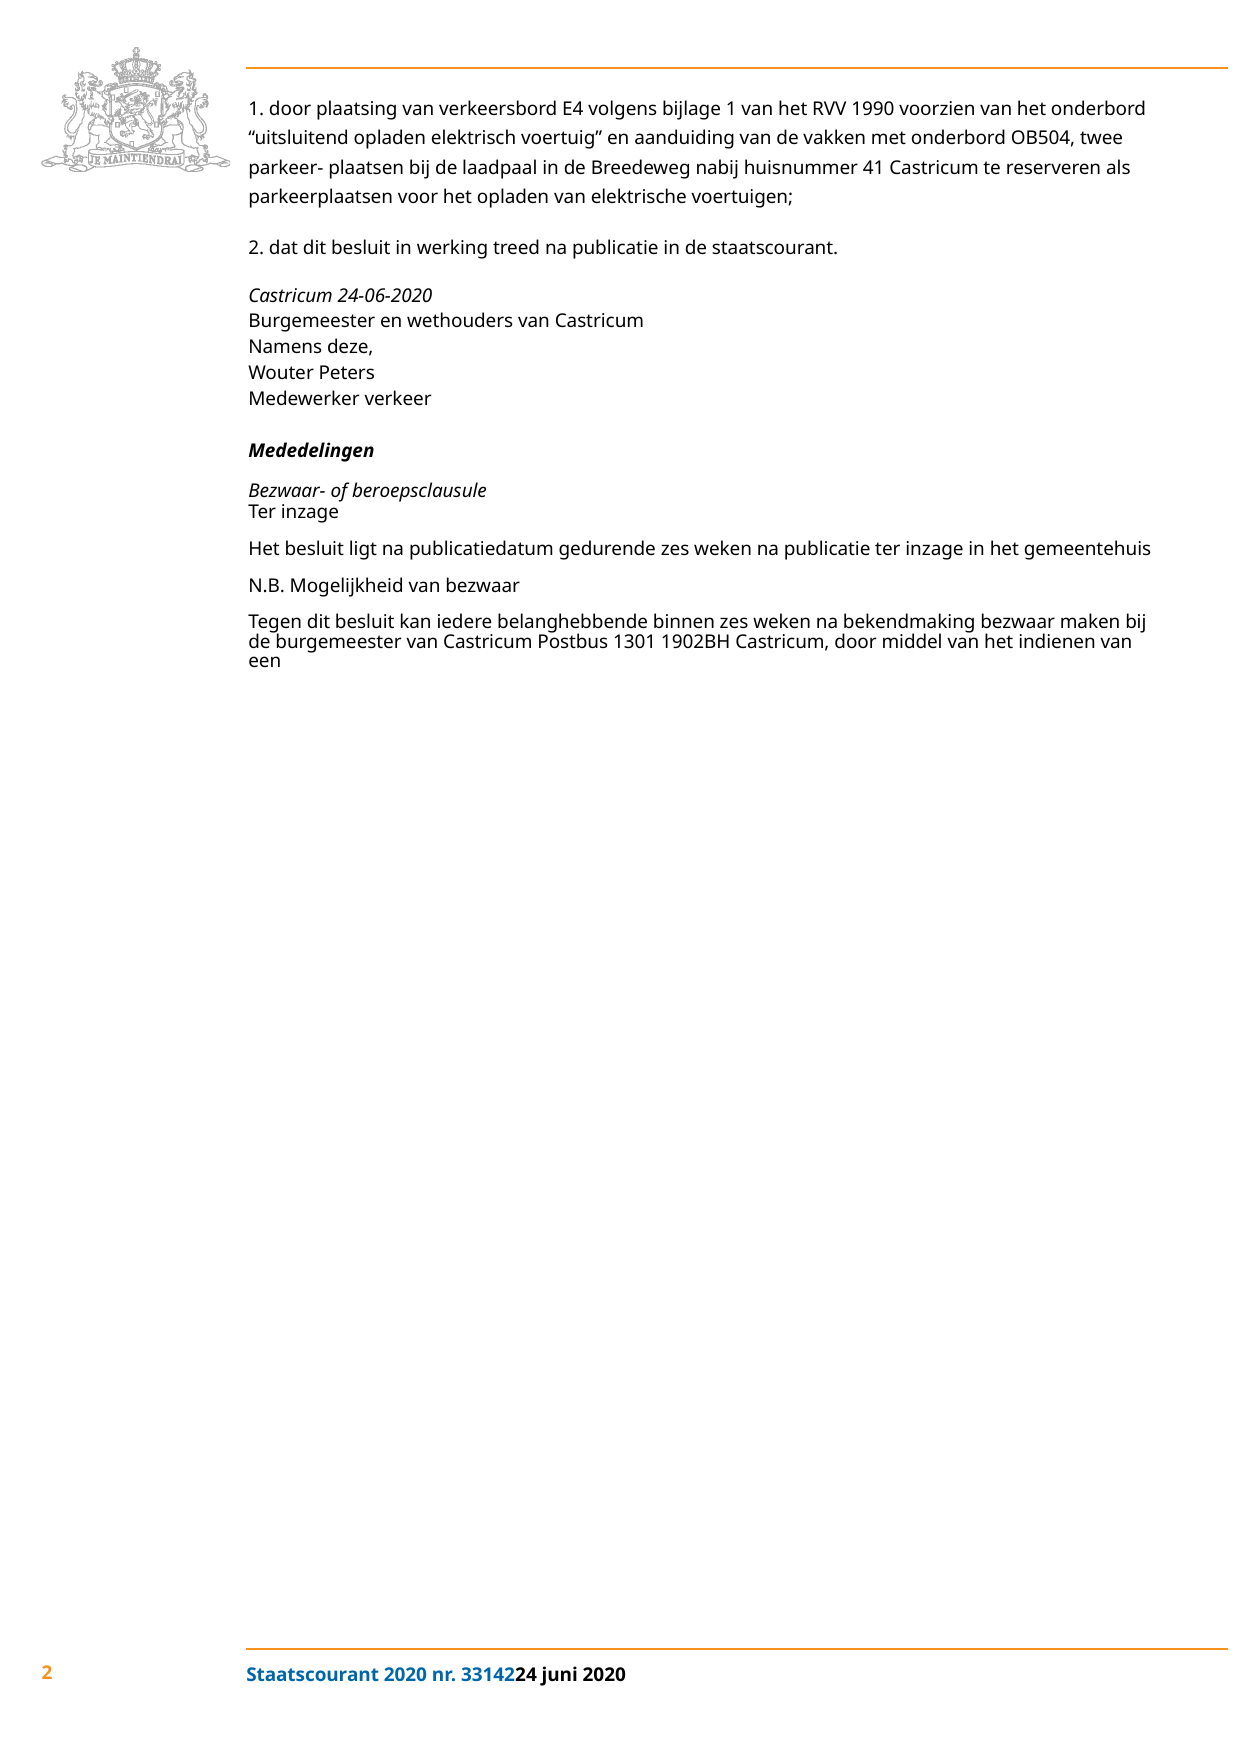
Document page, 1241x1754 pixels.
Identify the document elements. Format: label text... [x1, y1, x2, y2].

text 1. door plaatsing van verkeersbord E4 volgens bijlage 1 van het RVV 1990 voorzien van het onderbord “uitsluitend opladen elektrisch voertuig” en aanduiding van de vakken met onderbord OB504, twee parkeer- plaatsen bij de laadpaal in de Breedeweg nabij huisnummer 41 Castricum te reserveren als parkeerplaatsen voor het opladen van elektrische voertuigen; [248, 95, 1152, 209]
text Het besluit ligt na publicatiedatum gedurende zes weken na publicatie ter inzage in het gemeentehuis [248, 539, 1152, 559]
text Namens deze, [248, 333, 1152, 359]
text Medewerker verkeer [248, 385, 1152, 410]
text Wouter Peters [248, 359, 1152, 385]
picture [41, 47, 231, 172]
text Burgemeester en wethouders van Castricum [248, 307, 1152, 333]
text Tegen dit besluit kan iedere belanghebbende binnen zes weken na bekendmaking bezwaar maken bij de burgemeester van Castricum Postbus 1301 1902BH Castricum, door middel van het indienen van een [248, 613, 1152, 671]
text 2. dat dit besluit in werking treed na publicatie in de staatscourant. [248, 234, 1152, 260]
text Mededelingen [248, 438, 1152, 463]
text Bezwaar- of beroepsclausule [248, 477, 1152, 503]
text Ter inzage [248, 503, 1152, 522]
text Castricum 24-06-2020 [248, 282, 1152, 307]
text N.B. Mogelijkheid van bezwaar [248, 577, 1152, 596]
